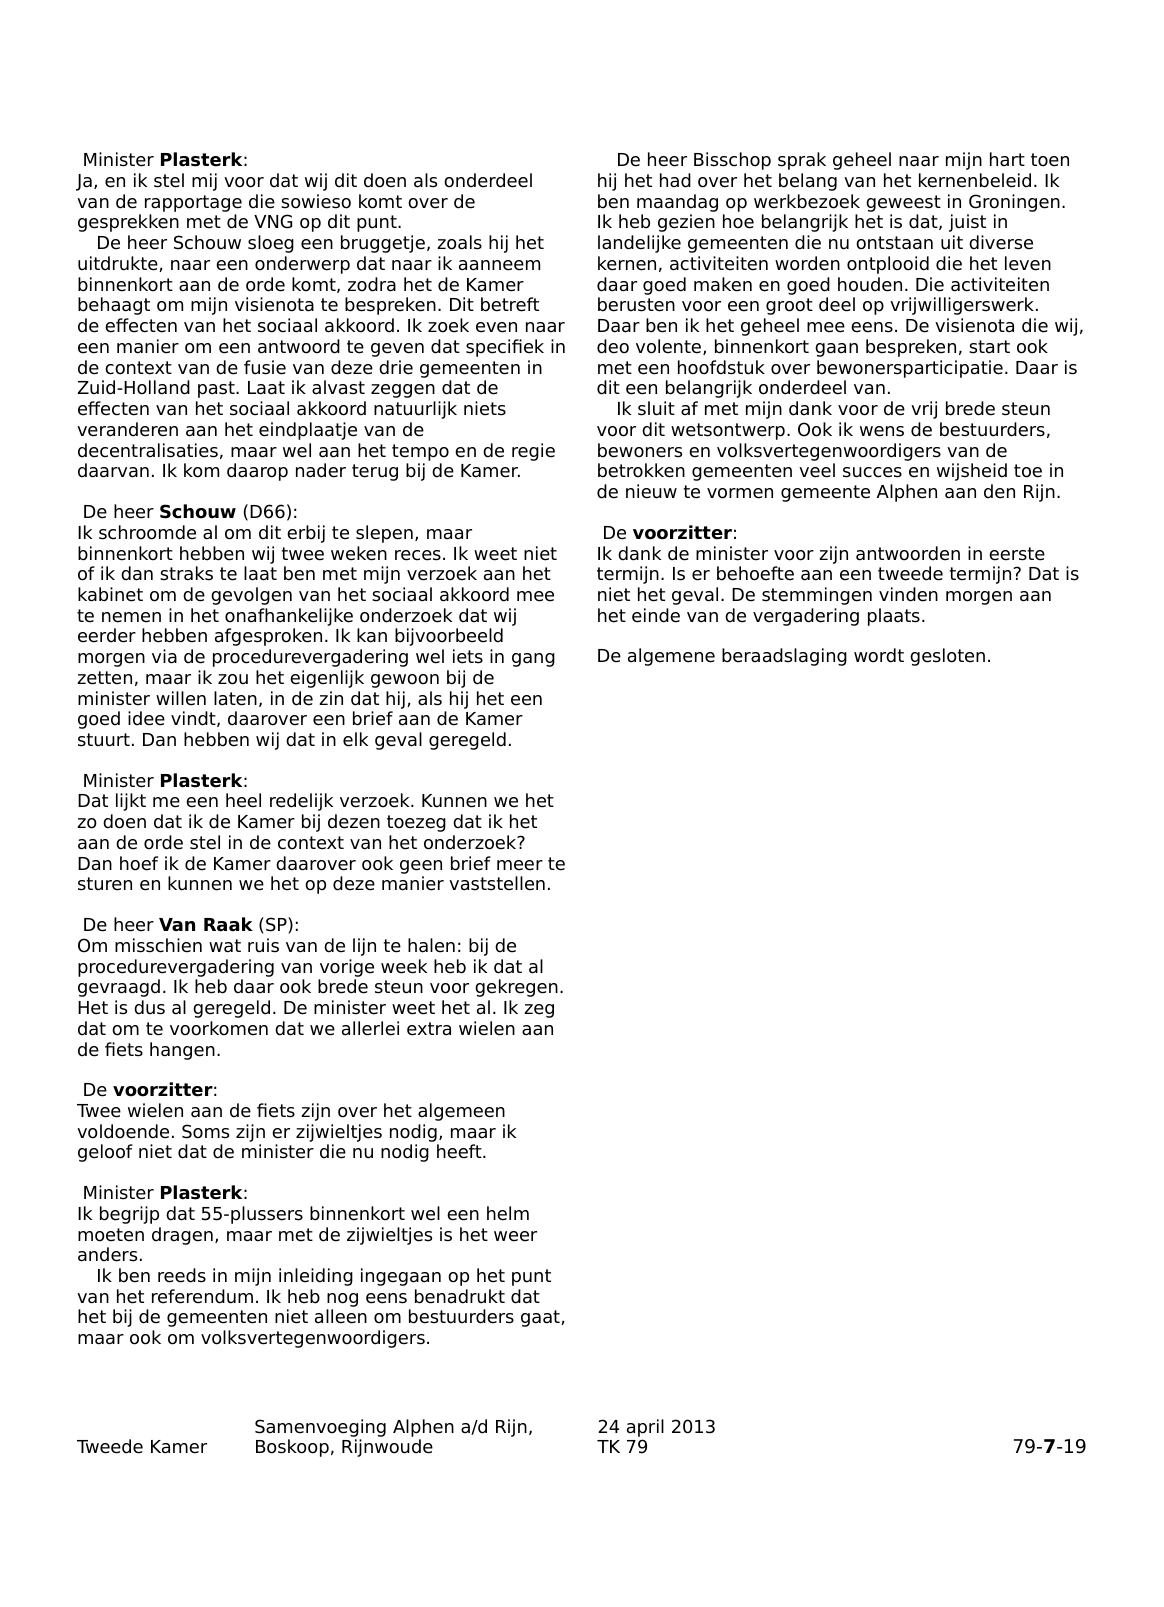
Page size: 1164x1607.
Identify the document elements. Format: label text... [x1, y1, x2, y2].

text Twee wielen aan de fiets zijn over het algemeen voldoende. Soms zijn er zijwieltjes nodig, maar ik geloof niet dat de minister die nu nodig heeft. [77, 1101, 567, 1163]
text Dat lijkt me een heel redelijk verzoek. Kunnen we het zo doen dat ik de Kamer bij dezen toezeg dat ik het aan de orde stel in de context van het onderzoek? Dan hoef ik de Kamer daarover ook geen brief meer te sturen en kunnen we het op deze manier vaststellen. [77, 791, 567, 895]
text Om misschien wat ruis van de lijn te halen: bij de procedurevergadering van vorige week heb ik dat al gevraagd. Ik heb daar ook brede steun voor gekregen. Het is dus al geregeld. De minister weet het al. Ik zeg dat om te voorkomen dat we allerlei extra wielen aan de fiets hangen. [77, 936, 567, 1060]
text Ik ben reeds in mijn inleiding ingegaan op het punt van het referendum. Ik heb nog eens benadrukt dat het bij de gemeenten niet alleen om bestuurders gaat, maar ook om volksvertegenwoordigers. [77, 1266, 567, 1349]
text De heer Schouw (D66): [77, 502, 567, 523]
text De heer Van Raak (SP): [77, 915, 567, 936]
text De voorzitter: [596, 523, 1087, 543]
text De heer Schouw sloeg een bruggetje, zoals hij het uitdrukte, naar een onderwerp dat naar ik aanneem binnenkort aan de orde komt, zodra het de Kamer behaagt om mijn visienota te bespreken. Dit betreft de effecten van het sociaal akkoord. Ik zoek even naar een manier om een antwoord te geven dat specifiek in de context van de fusie van deze drie gemeenten in Zuid-Holland past. Laat ik alvast zeggen dat de effecten van het sociaal akkoord natuurlijk niets veranderen aan het eindplaatje van de decentralisaties, maar wel aan het tempo en de regie daarvan. Ik kom daarop nader terug bij de Kamer. [77, 233, 567, 482]
text Ik schroomde al om dit erbij te slepen, maar binnenkort hebben wij twee weken reces. Ik weet niet of ik dan straks te laat ben met mijn verzoek aan het kabinet om de gevolgen van het sociaal akkoord mee te nemen in het onafhankelijke onderzoek dat wij eerder hebben afgesproken. Ik kan bijvoorbeeld morgen via de procedurevergadering wel iets in gang zetten, maar ik zou het eigenlijk gewoon bij de minister willen laten, in de zin dat hij, als hij het een goed idee vindt, daarover een brief aan de Kamer stuurt. Dan hebben wij dat in elk geval geregeld. [77, 523, 567, 751]
text Minister Plasterk: [77, 150, 567, 171]
text Minister Plasterk: [77, 1183, 567, 1204]
text De voorzitter: [77, 1080, 567, 1101]
text Ik sluit af met mijn dank voor de vrij brede steun voor dit wetsontwerp. Ook ik wens de bestuurders, bewoners en volksvertegenwoordigers van de betrokken gemeenten veel succes en wijsheid toe in de nieuw te vormen gemeente Alphen aan den Rijn. [596, 399, 1087, 503]
text De heer Bisschop sprak geheel naar mijn hart toen hij het had over het belang van het kernenbeleid. Ik ben maandag op werkbezoek geweest in Groningen. Ik heb gezien hoe belangrijk het is dat, juist in landelijke gemeenten die nu ontstaan uit diverse kernen, activiteiten worden ontplooid die het leven daar goed maken en goed houden. Die activiteiten berusten voor een groot deel op vrijwilligerswerk. Daar ben ik het geheel mee eens. De visienota die wij, deo volente, binnenkort gaan bespreken, start ook met een hoofdstuk over bewonersparticipatie. Daar is dit een belangrijk onderdeel van. [596, 150, 1087, 399]
text De algemene beraadslaging wordt gesloten. [596, 646, 1087, 667]
text Ik begrijp dat 55-plussers binnenkort wel een helm moeten dragen, maar met de zijwieltjes is het weer anders. [77, 1204, 567, 1266]
text Minister Plasterk: [77, 771, 567, 791]
text Ja, en ik stel mij voor dat wij dit doen als onderdeel van de rapportage die sowieso komt over de gesprekken met de VNG op dit punt. [77, 171, 567, 233]
text Ik dank de minister voor zijn antwoorden in eerste termijn. Is er behoefte aan een tweede termijn? Dat is niet het geval. De stemmingen vinden morgen aan het einde van de vergadering plaats. [596, 543, 1087, 626]
